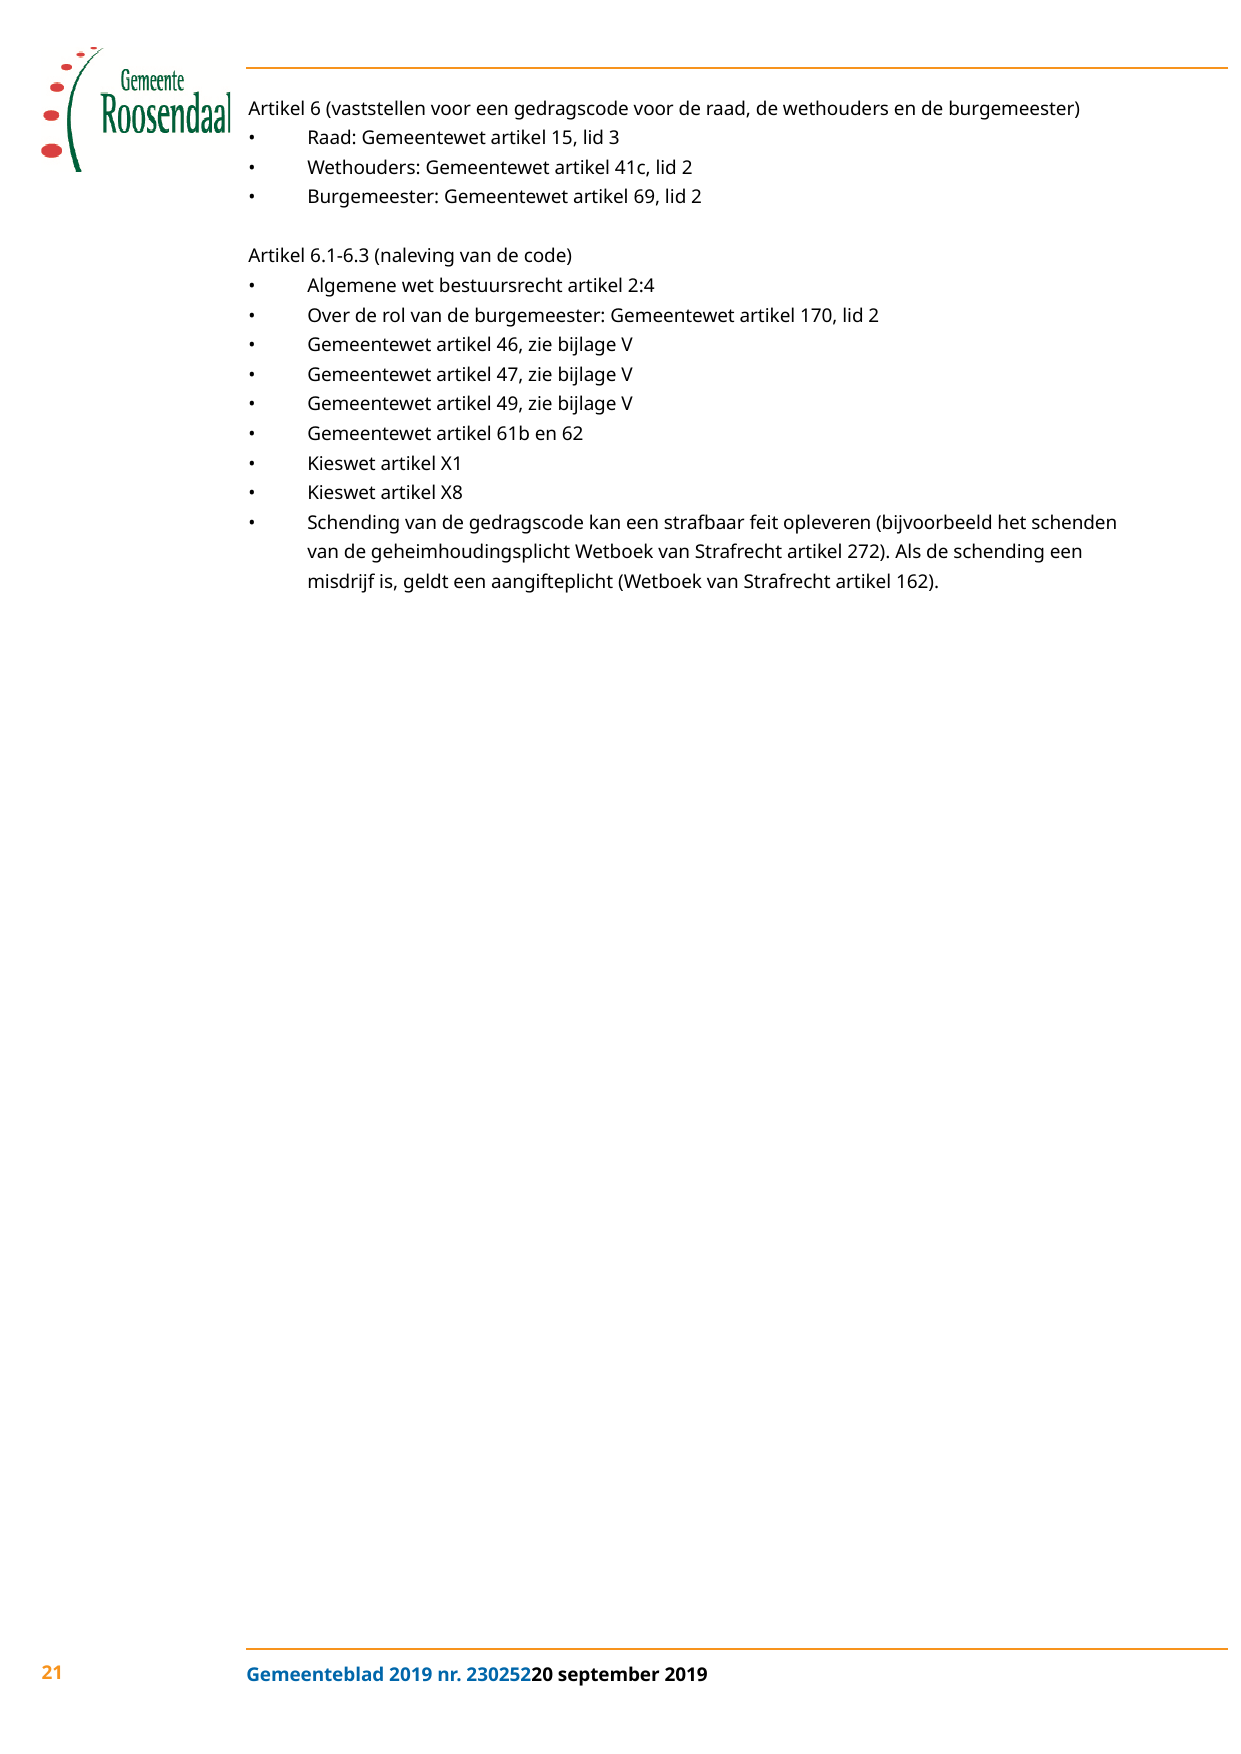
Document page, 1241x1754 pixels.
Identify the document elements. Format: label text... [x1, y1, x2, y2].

list Gemeentewet artikel 47, zie bijlage V [248, 361, 1152, 387]
list Gemeentewet artikel 61b en 62 [248, 420, 1152, 446]
list Wethouders: Gemeentewet artikel 41c, lid 2 [248, 154, 1152, 180]
text Artikel 6 (vaststellen voor een gedragscode voor de raad, de wethouders en de burgemeester) [248, 95, 1152, 121]
list Over de rol van de burgemeester: Gemeentewet artikel 170, lid 2 [248, 302, 1152, 328]
list Burgemeester: Gemeentewet artikel 69, lid 2 [248, 183, 1152, 209]
list Kieswet artikel X8 [248, 479, 1152, 505]
text Artikel 6.1-6.3 (naleving van de code) [248, 243, 1152, 268]
list Gemeentewet artikel 46, zie bijlage V [248, 331, 1152, 357]
list Algemene wet bestuursrecht artikel 2:4 [248, 272, 1152, 298]
picture [41, 47, 231, 172]
list Raad: Gemeentewet artikel 15, lid 3 [248, 124, 1152, 150]
list Kieswet artikel X1 [248, 450, 1152, 476]
list Gemeentewet artikel 49, zie bijlage V [248, 391, 1152, 416]
list Schending van de gedragscode kan een strafbaar feit opleveren (bijvoorbeeld het schenden van de geheimhoudingsplicht Wetboek van Strafrecht artikel 272). Als de schending een misdrijf is, geldt een aangifteplicht (Wetboek van Strafrecht artikel 162). [248, 509, 1152, 594]
